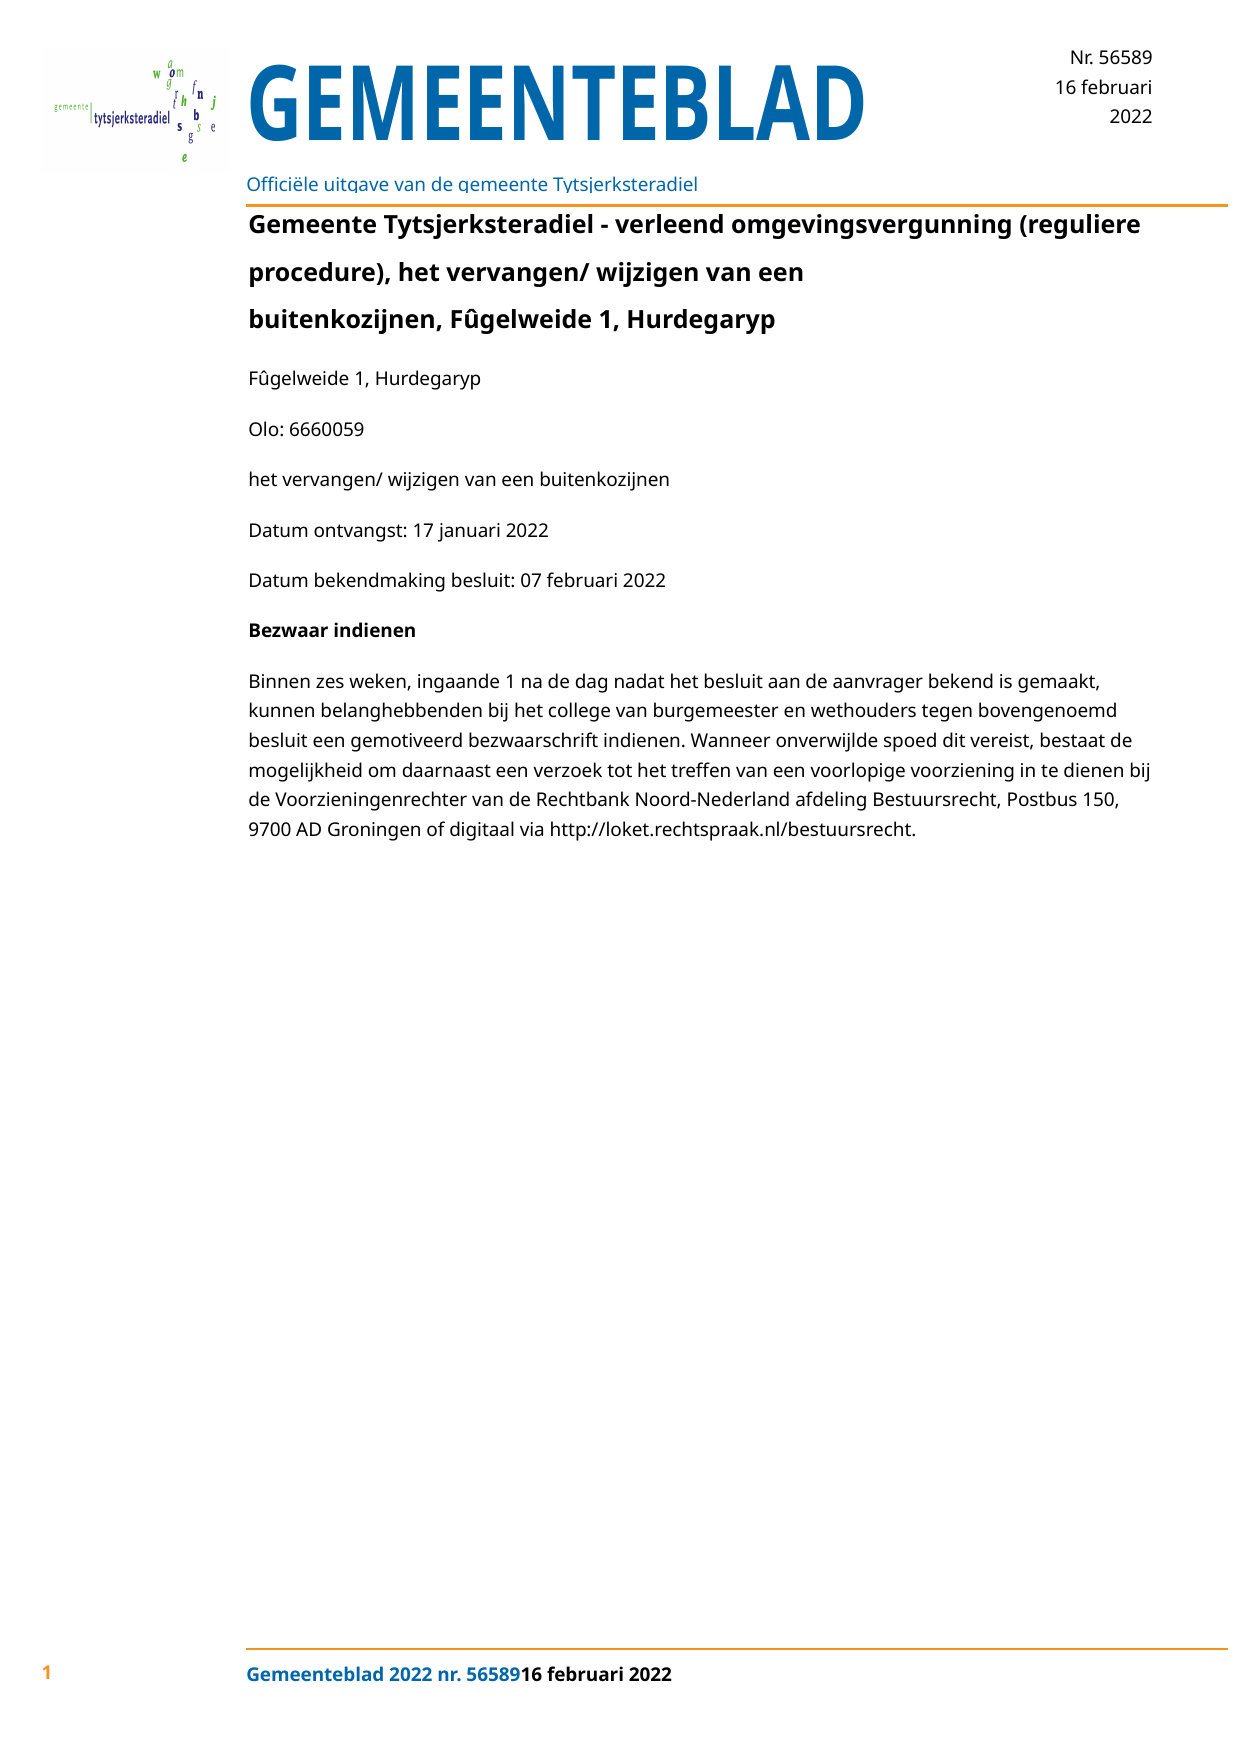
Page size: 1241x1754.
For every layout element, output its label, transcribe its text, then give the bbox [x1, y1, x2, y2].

text Olo: 6660059 [248, 416, 1152, 442]
text Datum bekendmaking besluit: 07 februari 2022 [248, 567, 1152, 593]
text Datum ontvangst: 17 januari 2022 [248, 517, 1152, 542]
text Bezwaar indienen [248, 618, 1152, 643]
text Fûgelweide 1, Hurdegaryp [248, 366, 1152, 391]
text Gemeente Tytsjerksteradiel - verleend omgevingsvergunning (reguliere procedure), het vervangen/ wijzigen van een buitenkozijnen, Fûgelweide 1, Hurdegaryp [248, 207, 1152, 336]
picture [41, 47, 231, 172]
text het vervangen/ wijzigen van een buitenkozijnen [248, 466, 1152, 492]
text Binnen zes weken, ingaande 1 na de dag nadat het besluit aan de aanvrager bekend is gemaakt, kunnen belanghebbenden bij het college van burgemeester en wethouders tegen bovengenoemd besluit een gemotiveerd bezwaarschrift indienen. Wanneer onverwijlde spoed dit vereist, bestaat de mogelijkheid om daarnaast een verzoek tot het treffen van een voorlopige voorziening in te dienen bij de Voorzieningenrechter van de Rechtbank Noord-Nederland afdeling Bestuursrecht, Postbus 150, 9700 AD Groningen of digitaal via http://loket.rechtspraak.nl/bestuursrecht. [248, 668, 1152, 842]
